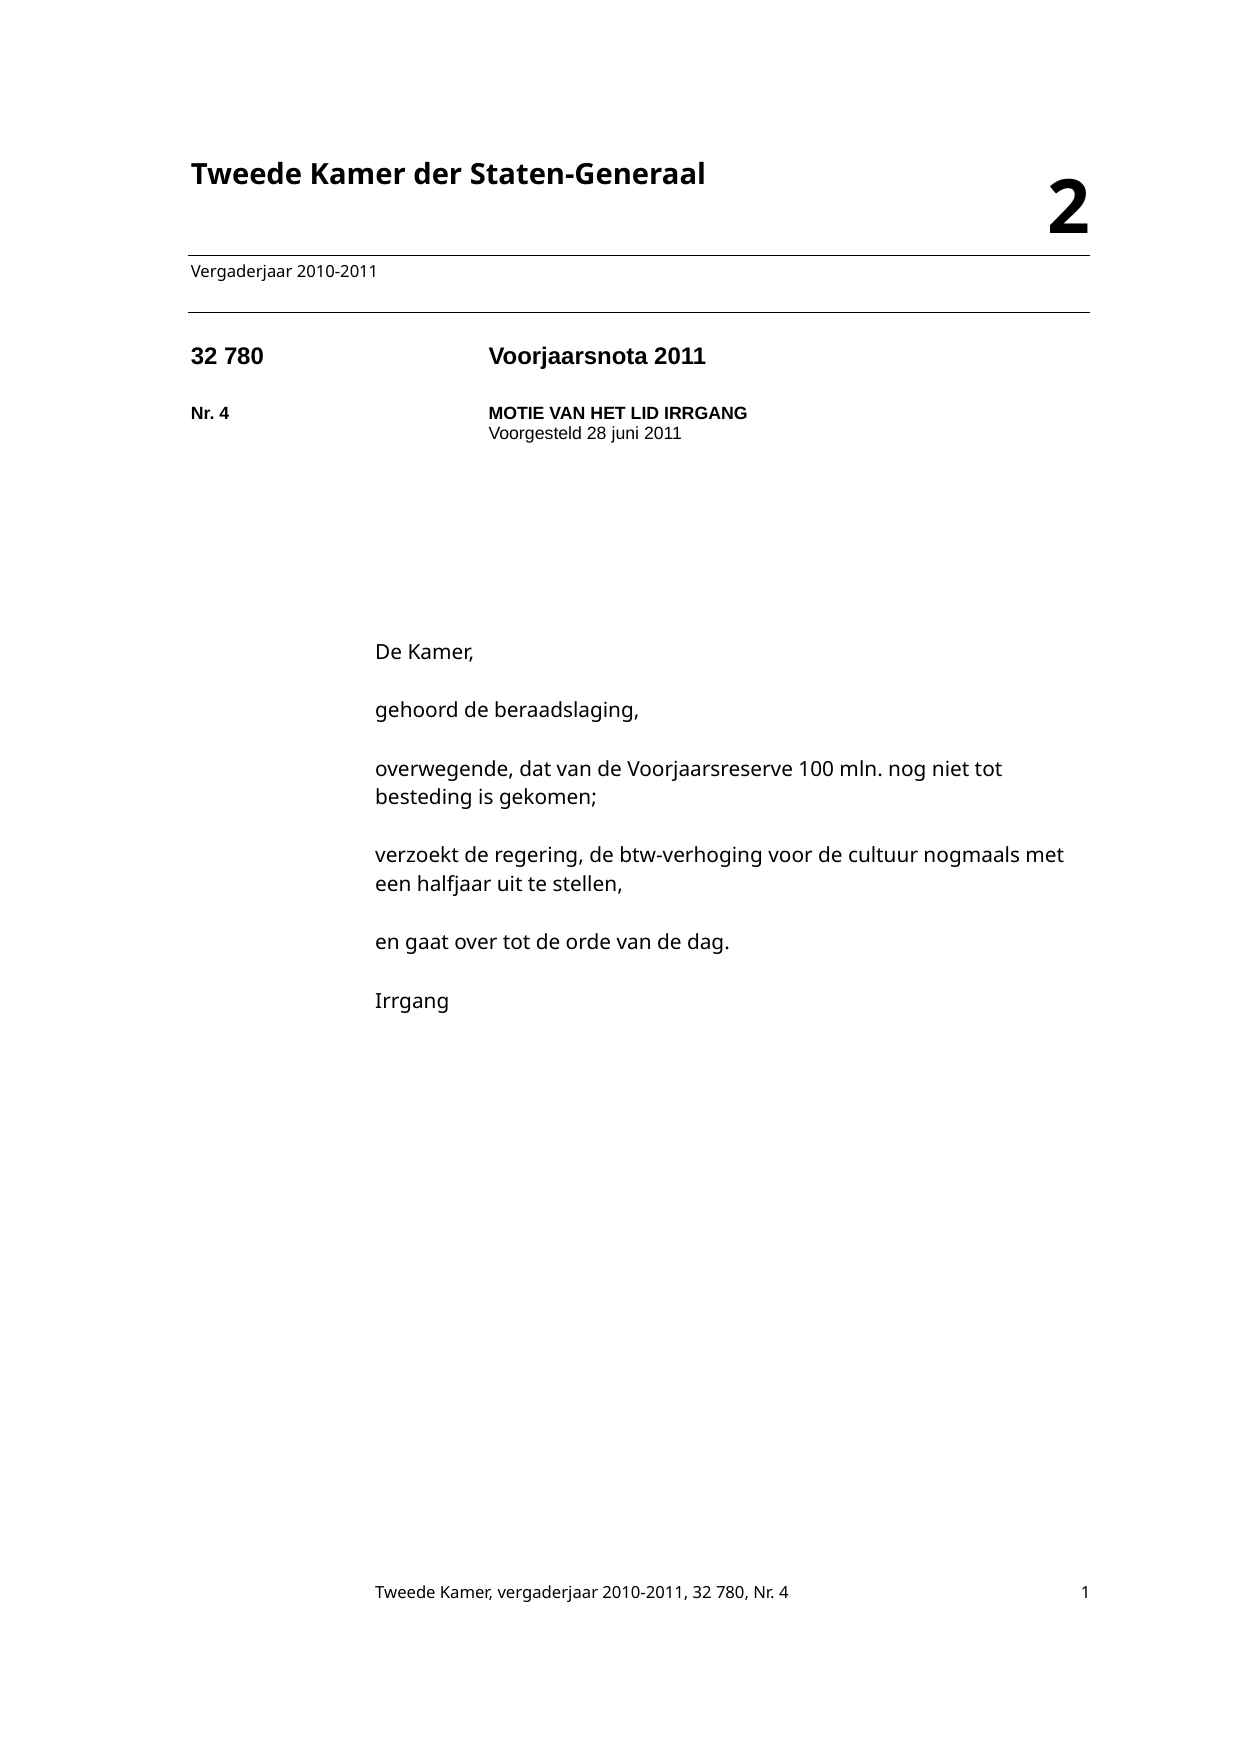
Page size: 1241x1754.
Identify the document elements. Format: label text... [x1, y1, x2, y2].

table_cell [485, 313, 1090, 339]
text gehoord de beraadslaging, [375, 695, 1090, 724]
text Irrgang [375, 986, 1090, 1014]
table_cell Vergaderjaar 2010-2011 [188, 256, 485, 312]
text verzoekt de regering, de btw-verhoging voor de cultuur nogmaals met een halfjaar uit te stellen, [375, 841, 1090, 897]
text overwegende, dat van de Voorjaarsreserve 100 mln. nog niet tot besteding is gekomen; [375, 754, 1090, 811]
table_cell [485, 256, 1090, 312]
table_cell MOTIE VAN HET LID IRRGANG Voorgesteld 28 juni 2011 [485, 399, 1090, 518]
table_header Tweede Kamer der Staten-Generaal [188, 150, 909, 255]
table_cell Voorjaarsnota 2011 [485, 339, 1090, 399]
table_header 2 [910, 150, 1090, 255]
table_cell Nr. 4 [188, 399, 485, 518]
table_cell [188, 313, 485, 339]
text en gaat over tot de orde van de dag. [375, 927, 1090, 956]
text De Kamer, [375, 637, 1090, 665]
table_cell 32 780 [188, 339, 485, 399]
